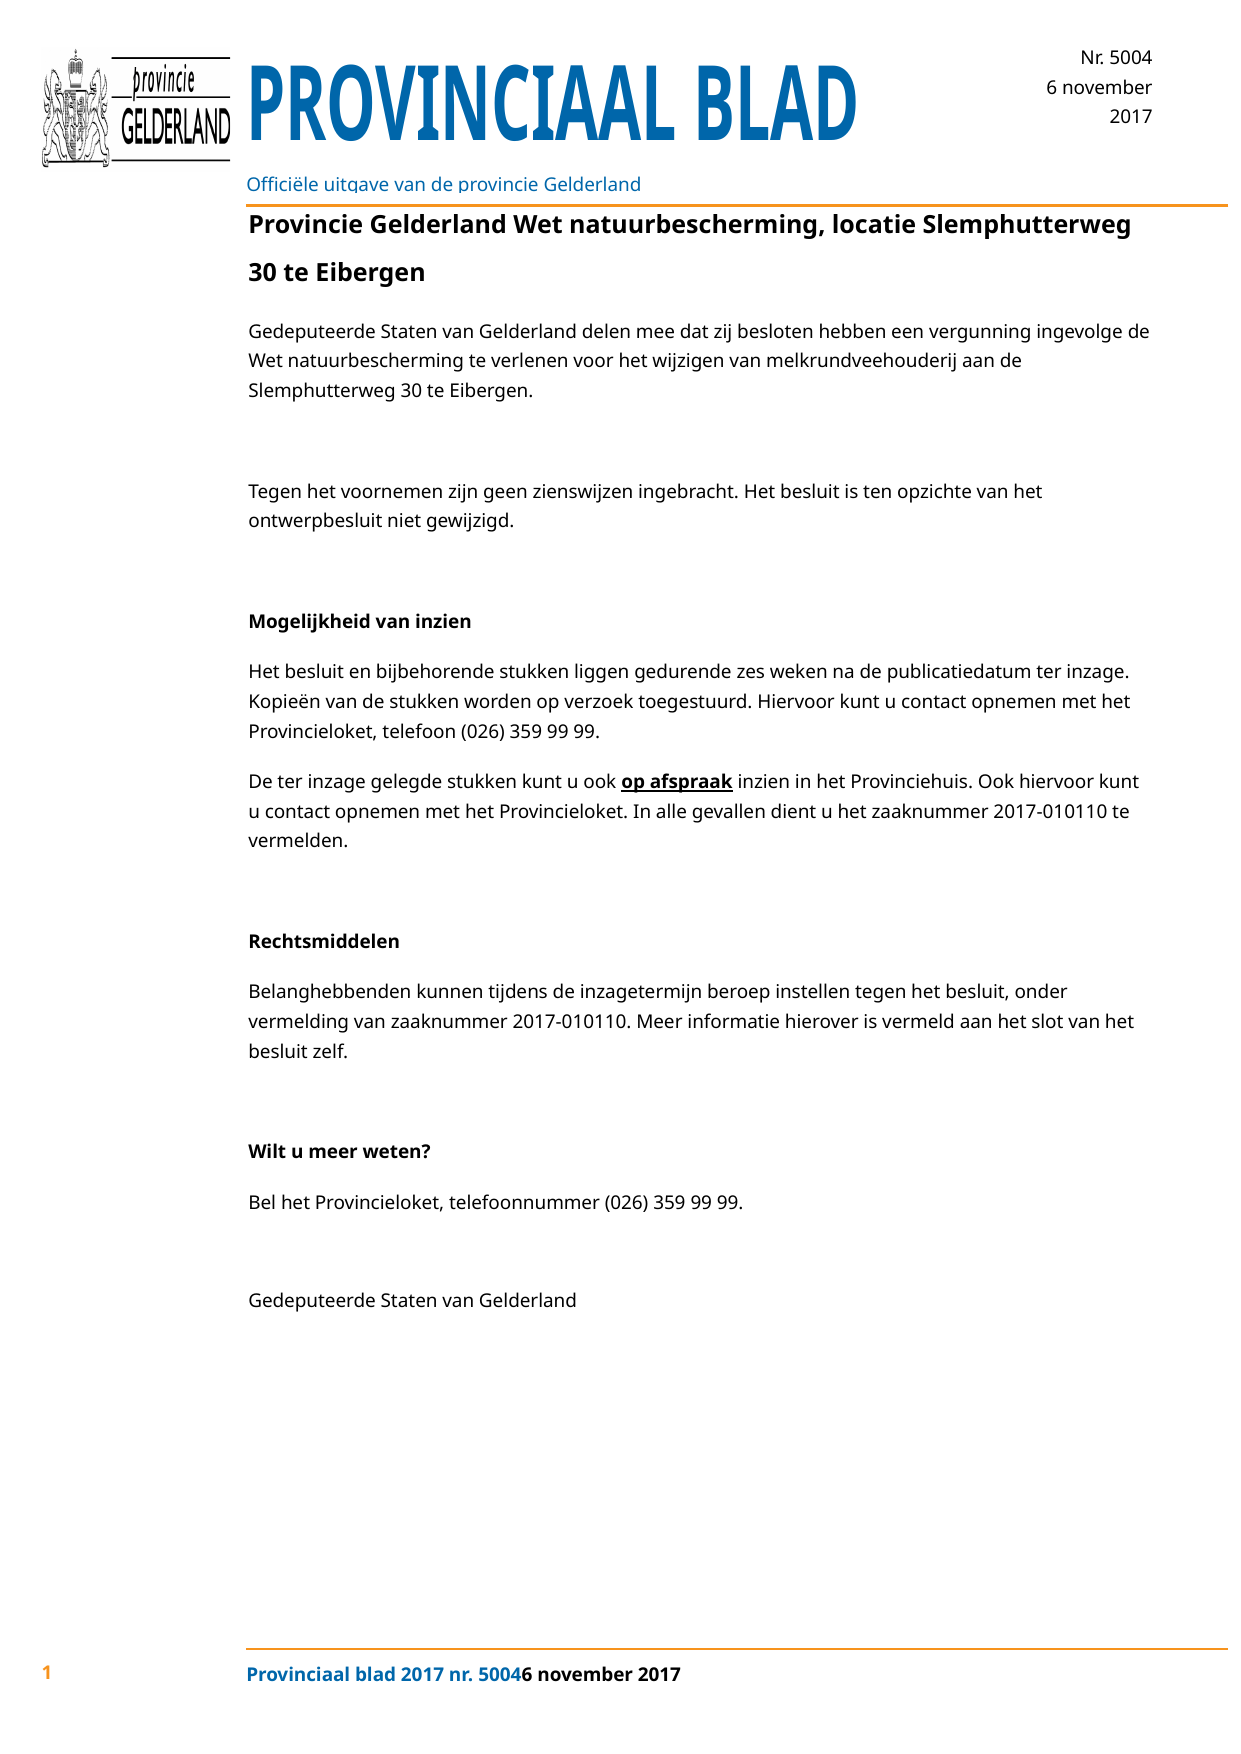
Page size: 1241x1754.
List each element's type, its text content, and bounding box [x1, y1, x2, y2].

text Mogelijkheid van inzien [248, 608, 1152, 634]
text Rechtsmiddelen [248, 928, 1152, 954]
text Wilt u meer weten? [248, 1139, 1152, 1164]
picture [41, 47, 231, 172]
text Bel het Provincieloket, telefoonnummer (026) 359 99 99. [248, 1189, 1152, 1215]
text Provincie Gelderland Wet natuurbescherming, locatie Slemphutterweg 30 te Eibergen [248, 207, 1152, 288]
text Het besluit en bijbehorende stukken liggen gedurende zes weken na de publicatiedatum ter inzage. Kopieën van de stukken worden op verzoek toegestuurd. Hiervoor kunt u contact opnemen met het Provincieloket, telefoon (026) 359 99 99. [248, 659, 1152, 744]
text Gedeputeerde Staten van Gelderland [248, 1287, 1152, 1313]
text Belanghebbenden kunnen tijdens de inzagetermijn beroep instellen tegen het besluit, onder vermelding van zaaknummer 2017-010110. Meer informatie hierover is vermeld aan het slot van het besluit zelf. [248, 979, 1152, 1064]
text Tegen het voornemen zijn geen zienswijzen ingebracht. Het besluit is ten opzichte van het ontwerpbesluit niet gewijzigd. [248, 478, 1152, 533]
text Gedeputeerde Staten van Gelderland delen mee dat zij besloten hebben een vergunning ingevolge de Wet natuurbescherming te verlenen voor het wijzigen van melkrundveehouderij aan de Slemphutterweg 30 te Eibergen. [248, 318, 1152, 403]
text De ter inzage gelegde stukken kunt u ook op afspraak inzien in het Provinciehuis. Ook hiervoor kunt u contact opnemen met het Provincieloket. In alle gevallen dient u het zaaknummer 2017-010110 te vermelden. [248, 768, 1152, 853]
